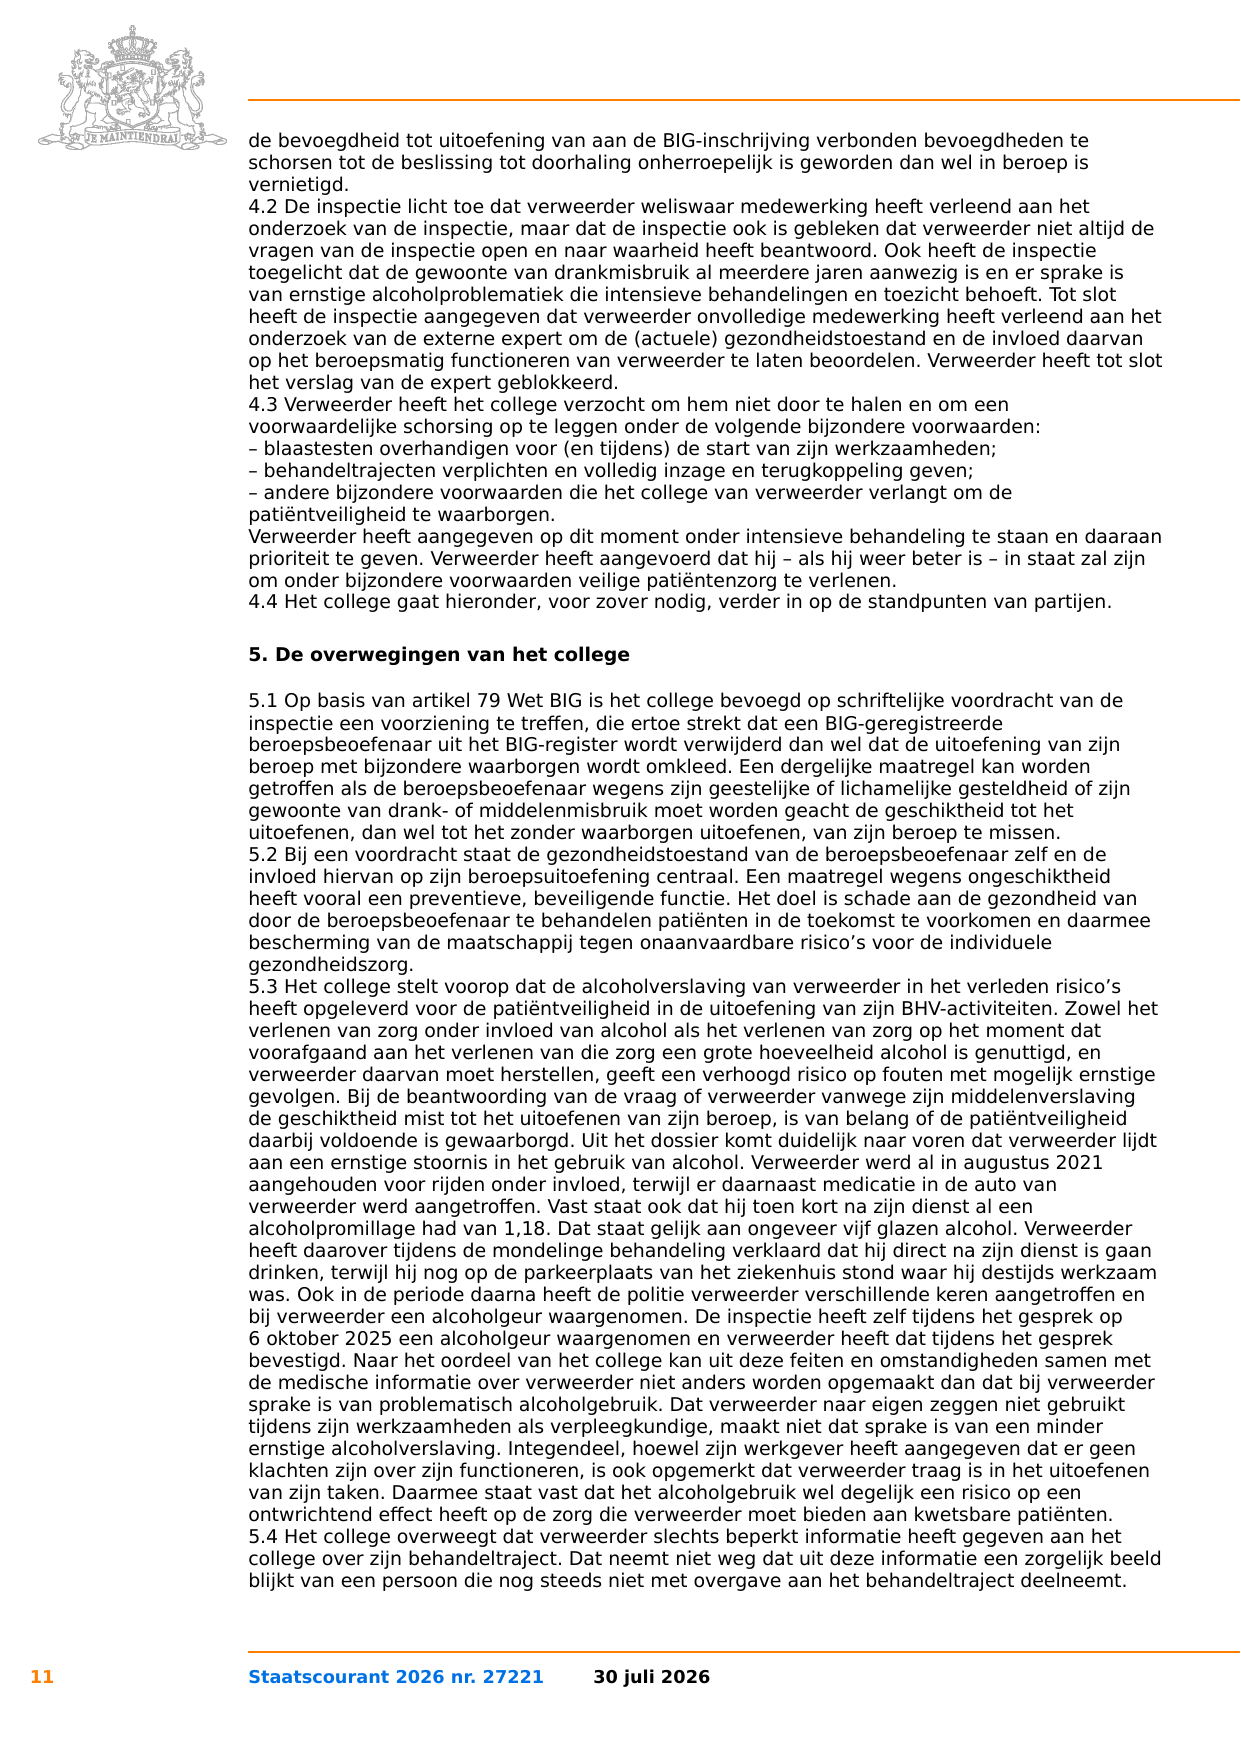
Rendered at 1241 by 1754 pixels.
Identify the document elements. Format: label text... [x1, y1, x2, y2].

text 5.4 Het college overweegt dat verweerder slechts beperkt informatie heeft gegeven aan het college over zijn behandeltraject. Dat neemt niet weg dat uit deze informatie een zorgelijk beeld blijkt van een persoon die nog steeds niet met overgave aan het behandeltraject deelneemt. [248, 1526, 1163, 1592]
text 5.3 Het college stelt voorop dat de alcoholverslaving van verweerder in het verleden risico’s heeft opgeleverd voor de patiëntveiligheid in de uitoefening van zijn BHV-activiteiten. Zowel het verlenen van zorg onder invloed van alcohol als het verlenen van zorg op het moment dat voorafgaand aan het verlenen van die zorg een grote hoeveelheid alcohol is genuttigd, en verweerder daarvan moet herstellen, geeft een verhoogd risico op fouten met mogelijk ernstige gevolgen. Bij de beantwoording van de vraag of verweerder vanwege zijn middelenverslaving de geschiktheid mist tot het uitoefenen van zijn beroep, is van belang of de patiëntveiligheid daarbij voldoende is gewaarborgd. Uit het dossier komt duidelijk naar voren dat verweerder lijdt aan een ernstige stoornis in het gebruik van alcohol. Verweerder werd al in augustus 2021 aangehouden voor rijden onder invloed, terwijl er daarnaast medicatie in de auto van verweerder werd aangetroffen. Vast staat ook dat hij toen kort na zijn dienst al een alcoholpromillage had van 1,18. Dat staat gelijk aan ongeveer vijf glazen alcohol. Verweerder heeft daarover tijdens de mondelinge behandeling verklaard dat hij direct na zijn dienst is gaan drinken, terwijl hij nog op de parkeerplaats van het ziekenhuis stond waar hij destijds werkzaam was. Ook in de periode daarna heeft de politie verweerder verschillende keren aangetroffen en bij verweerder een alcoholgeur waargenomen. De inspectie heeft zelf tijdens het gesprek op 6 oktober 2025 een alcoholgeur waargenomen en verweerder heeft dat tijdens het gesprek bevestigd. Naar het oordeel van het college kan uit deze feiten en omstandigheden samen met de medische informatie over verweerder niet anders worden opgemaakt dan dat bij verweerder sprake is van problematisch alcoholgebruik. Dat verweerder naar eigen zeggen niet gebruikt tijdens zijn werkzaamheden als verpleegkundige, maakt niet dat sprake is van een minder ernstige alcoholverslaving. Integendeel, hoewel zijn werkgever heeft aangegeven dat er geen klachten zijn over zijn functioneren, is ook opgemerkt dat verweerder traag is in het uitoefenen van zijn taken. Daarmee staat vast dat het alcoholgebruik wel degelijk een risico op een ontwrichtend effect heeft op de zorg die verweerder moet bieden aan kwetsbare patiënten. [248, 976, 1163, 1526]
text – blaastesten overhandigen voor (en tijdens) de start van zijn werkzaamheden; [248, 438, 1163, 459]
text – behandeltrajecten verplichten en volledig inzage en terugkoppeling geven; [248, 459, 1163, 482]
subtitle 5. De overwegingen van het college [248, 643, 1163, 665]
text 5.2 Bij een voordracht staat de gezondheidstoestand van de beroepsbeoefenaar zelf en de invloed hiervan op zijn beroepsuitoefening centraal. Een maatregel wegens ongeschiktheid heeft vooral een preventieve, beveiligende functie. Het doel is schade aan de gezondheid van door de beroepsbeoefenaar te behandelen patiënten in de toekomst te voorkomen en daarmee bescherming van de maatschappij tegen onaanvaardbare risico’s voor de individuele gezondheidszorg. [248, 844, 1163, 976]
text 4.4 Het college gaat hieronder, voor zover nodig, verder in op de standpunten van partijen. [248, 591, 1163, 613]
picture [38, 25, 227, 150]
text 4.3 Verweerder heeft het college verzocht om hem niet door te halen en om een voorwaardelijke schorsing op te leggen onder de volgende bijzondere voorwaarden: [248, 394, 1163, 438]
text 5.1 Op basis van artikel 79 Wet BIG is het college bevoegd op schriftelijke voordracht van de inspectie een voorziening te treffen, die ertoe strekt dat een BIG-geregistreerde beroepsbeoefenaar uit het BIG-register wordt verwijderd dan wel dat de uitoefening van zijn beroep met bijzondere waarborgen wordt omkleed. Een dergelijke maatregel kan worden getroffen als de beroepsbeoefenaar wegens zijn geestelijke of lichamelijke gesteldheid of zijn gewoonte van drank- of middelenmisbruik moet worden geacht de geschiktheid tot het uitoefenen, dan wel tot het zonder waarborgen uitoefenen, van zijn beroep te missen. [248, 690, 1163, 844]
text 4.2 De inspectie licht toe dat verweerder weliswaar medewerking heeft verleend aan het onderzoek van de inspectie, maar dat de inspectie ook is gebleken dat verweerder niet altijd de vragen van de inspectie open en naar waarheid heeft beantwoord. Ook heeft de inspectie toegelicht dat de gewoonte van drankmisbruik al meerdere jaren aanwezig is en er sprake is van ernstige alcoholproblematiek die intensieve behandelingen en toezicht behoeft. Tot slot heeft de inspectie aangegeven dat verweerder onvolledige medewerking heeft verleend aan het onderzoek van de externe expert om de (actuele) gezondheidstoestand en de invloed daarvan op het beroepsmatig functioneren van verweerder te laten beoordelen. Verweerder heeft tot slot het verslag van de expert geblokkeerd. [248, 196, 1163, 394]
text – andere bijzondere voorwaarden die het college van verweerder verlangt om de patiëntveiligheid te waarborgen. [248, 482, 1163, 526]
text Verweerder heeft aangegeven op dit moment onder intensieve behandeling te staan en daaraan prioriteit te geven. Verweerder heeft aangevoerd dat hij – als hij weer beter is – in staat zal zijn om onder bijzondere voorwaarden veilige patiëntenzorg te verlenen. [248, 526, 1163, 591]
text de bevoegdheid tot uitoefening van aan de BIG-inschrijving verbonden bevoegdheden te schorsen tot de beslissing tot doorhaling onherroepelijk is geworden dan wel in beroep is vernietigd. [248, 130, 1163, 196]
